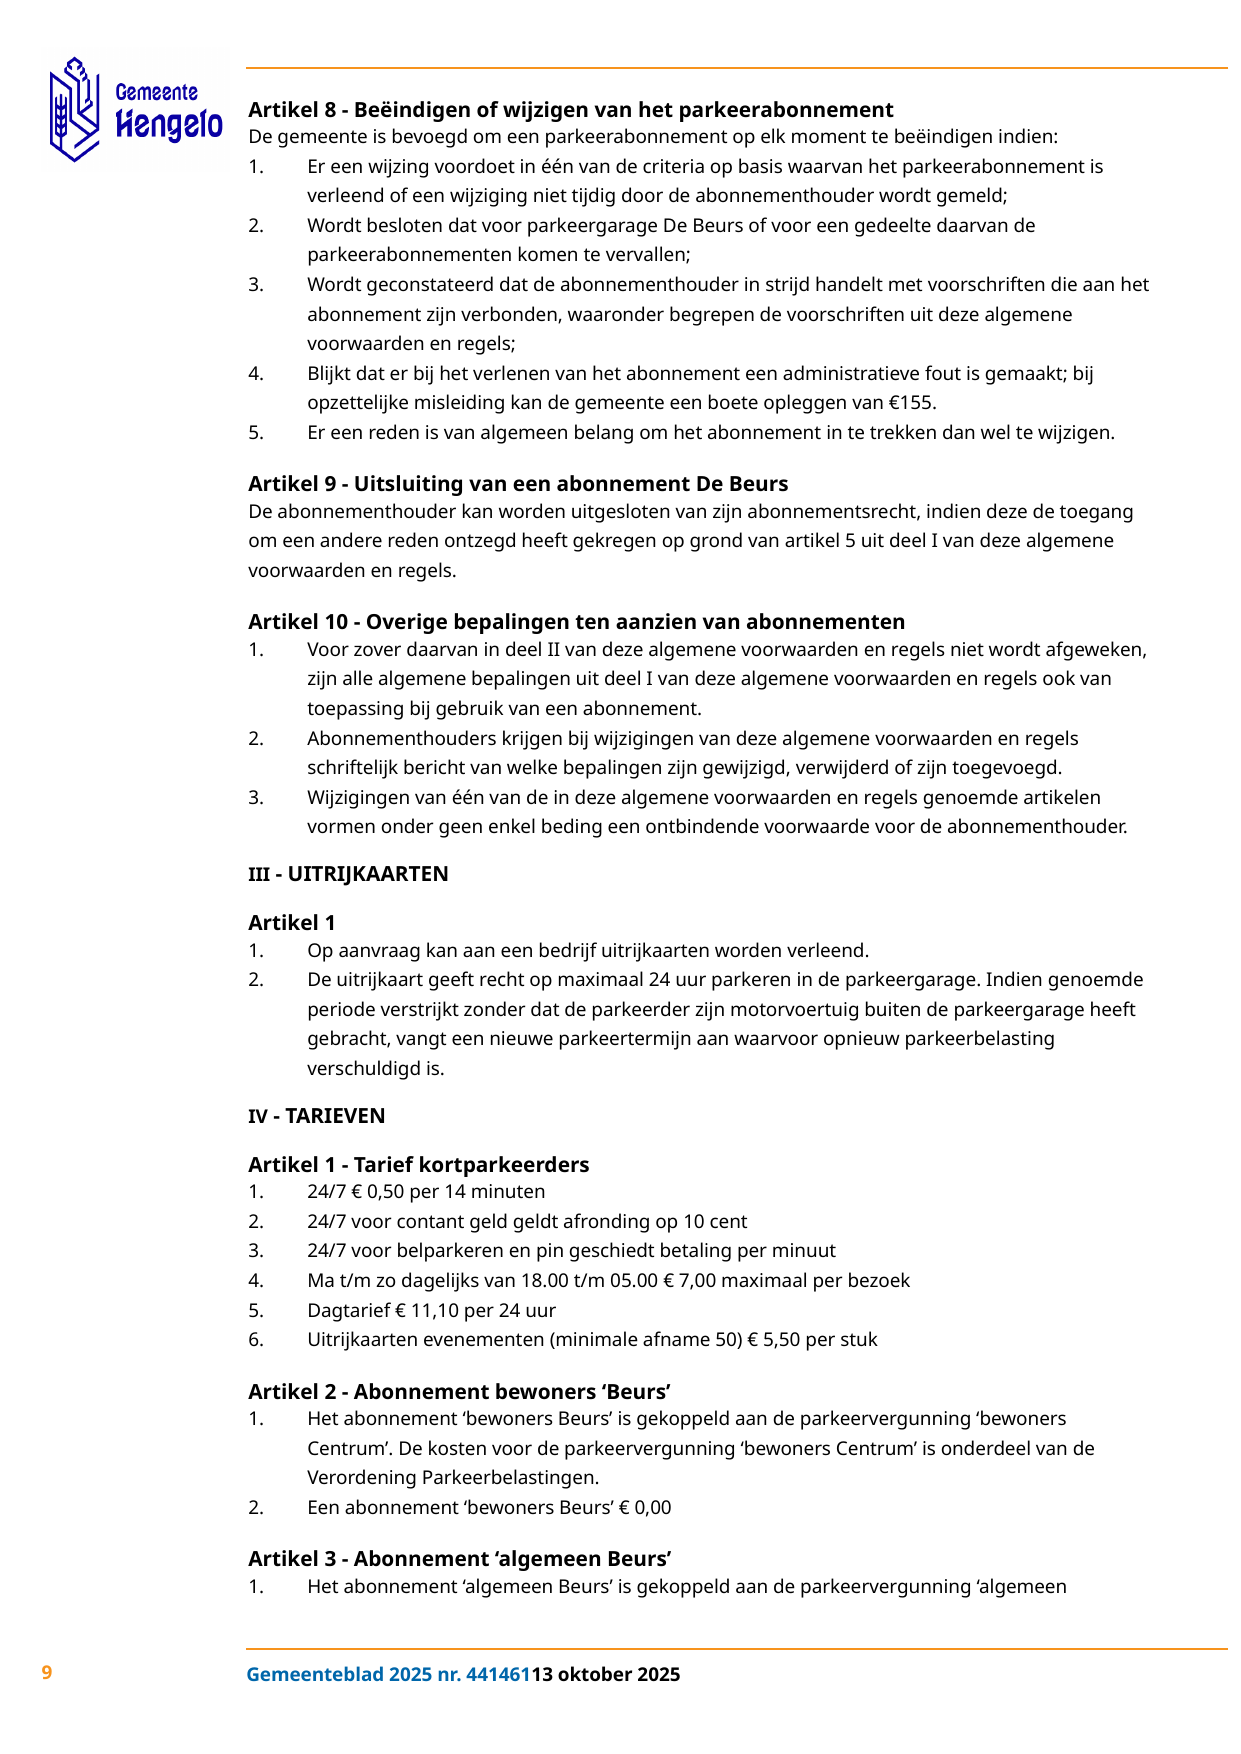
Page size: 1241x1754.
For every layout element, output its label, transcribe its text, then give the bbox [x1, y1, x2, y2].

list De uitrijkaart geeft recht op maximaal 24 uur parkeren in de parkeergarage. Indien genoemde periode verstrijkt zonder dat de parkeerder zijn motorvoertuig buiten de parkeergarage heeft gebracht, vangt een nieuwe parkeertermijn aan waarvoor opnieuw parkeerbelasting verschuldigd is. [248, 966, 1152, 1081]
text Artikel 2 - Abonnement bewoners ‘Beurs’ [248, 1377, 1152, 1405]
text Artikel 8 - Beëindigen of wijzigen van het parkeerabonnement [248, 95, 1152, 123]
list 24/7 € 0,50 per 14 minuten [248, 1178, 1152, 1204]
list Op aanvraag kan aan een bedrijf uitrijkaarten worden verleend. [248, 937, 1152, 962]
list Wordt besloten dat voor parkeergarage De Beurs of voor een gedeelte daarvan de parkeerabonnementen komen te vervallen; [248, 212, 1152, 267]
list Voor zover daarvan in deel II van deze algemene voorwaarden en regels niet wordt afgeweken, zijn alle algemene bepalingen uit deel I van deze algemene voorwaarden en regels ook van toepassing bij gebruik van een abonnement. [248, 636, 1152, 721]
list 24/7 voor belparkeren en pin geschiedt betaling per minuut [248, 1238, 1152, 1263]
list 24/7 voor contant geld geldt afronding op 10 cent [248, 1208, 1152, 1234]
list Wijzigingen van één van de in deze algemene voorwaarden en regels genoemde artikelen vormen onder geen enkel beding een ontbindende voorwaarde voor de abonnementhouder. [248, 784, 1152, 839]
list Het abonnement ‘algemeen Beurs’ is gekoppeld aan de parkeervergunning ‘algemeen [248, 1573, 1152, 1598]
list Abonnementhouders krijgen bij wijzigingen van deze algemene voorwaarden en regels schriftelijk bericht van welke bepalingen zijn gewijzigd, verwijderd of zijn toegevoegd. [248, 725, 1152, 780]
text Artikel 1 [248, 908, 1152, 937]
text Artikel 9 - Uitsluiting van een abonnement De Beurs [248, 469, 1152, 498]
list Wordt geconstateerd dat de abonnementhouder in strijd handelt met voorschriften die aan het abonnement zijn verbonden, waaronder begrepen de voorschriften uit deze algemene voorwaarden en regels; [248, 271, 1152, 356]
text Artikel 3 - Abonnement ‘algemeen Beurs’ [248, 1544, 1152, 1573]
text De gemeente is bevoegd om een parkeerabonnement op elk moment te beëindigen indien: [248, 123, 1152, 149]
list Ma t/m zo dagelijks van 18.00 t/m 05.00 € 7,00 maximaal per bezoek [248, 1267, 1152, 1293]
list Dagtarief € 11,10 per 24 uur [248, 1297, 1152, 1322]
text IV - TARIEVEN [248, 1101, 1152, 1129]
text Artikel 10 - Overige bepalingen ten aanzien van abonnementen [248, 607, 1152, 636]
text De abonnementhouder kan worden uitgesloten van zijn abonnementsrecht, indien deze de toegang om een andere reden ontzegd heeft gekregen op grond van artikel 5 uit deel I van deze algemene voorwaarden en regels. [248, 498, 1152, 583]
picture [41, 47, 231, 172]
list Het abonnement ‘bewoners Beurs’ is gekoppeld aan de parkeervergunning ‘bewoners Centrum’. De kosten voor de parkeervergunning ‘bewoners Centrum’ is onderdeel van de Verordening Parkeerbelastingen. [248, 1405, 1152, 1490]
list Er een wijzing voordoet in één van de criteria op basis waarvan het parkeerabonnement is verleend of een wijziging niet tijdig door de abonnementhouder wordt gemeld; [248, 153, 1152, 208]
list Blijkt dat er bij het verlenen van het abonnement een administratieve fout is gemaakt; bij opzettelijke misleiding kan de gemeente een boete opleggen van €155. [248, 360, 1152, 415]
list Er een reden is van algemeen belang om het abonnement in te trekken dan wel te wijzigen. [248, 419, 1152, 445]
text Artikel 1 - Tarief kortparkeerders [248, 1150, 1152, 1178]
list Uitrijkaarten evenementen (minimale afname 50) € 5,50 per stuk [248, 1326, 1152, 1352]
text III - UITRIJKAARTEN [248, 859, 1152, 887]
list Een abonnement ‘bewoners Beurs’ € 0,00 [248, 1494, 1152, 1520]
